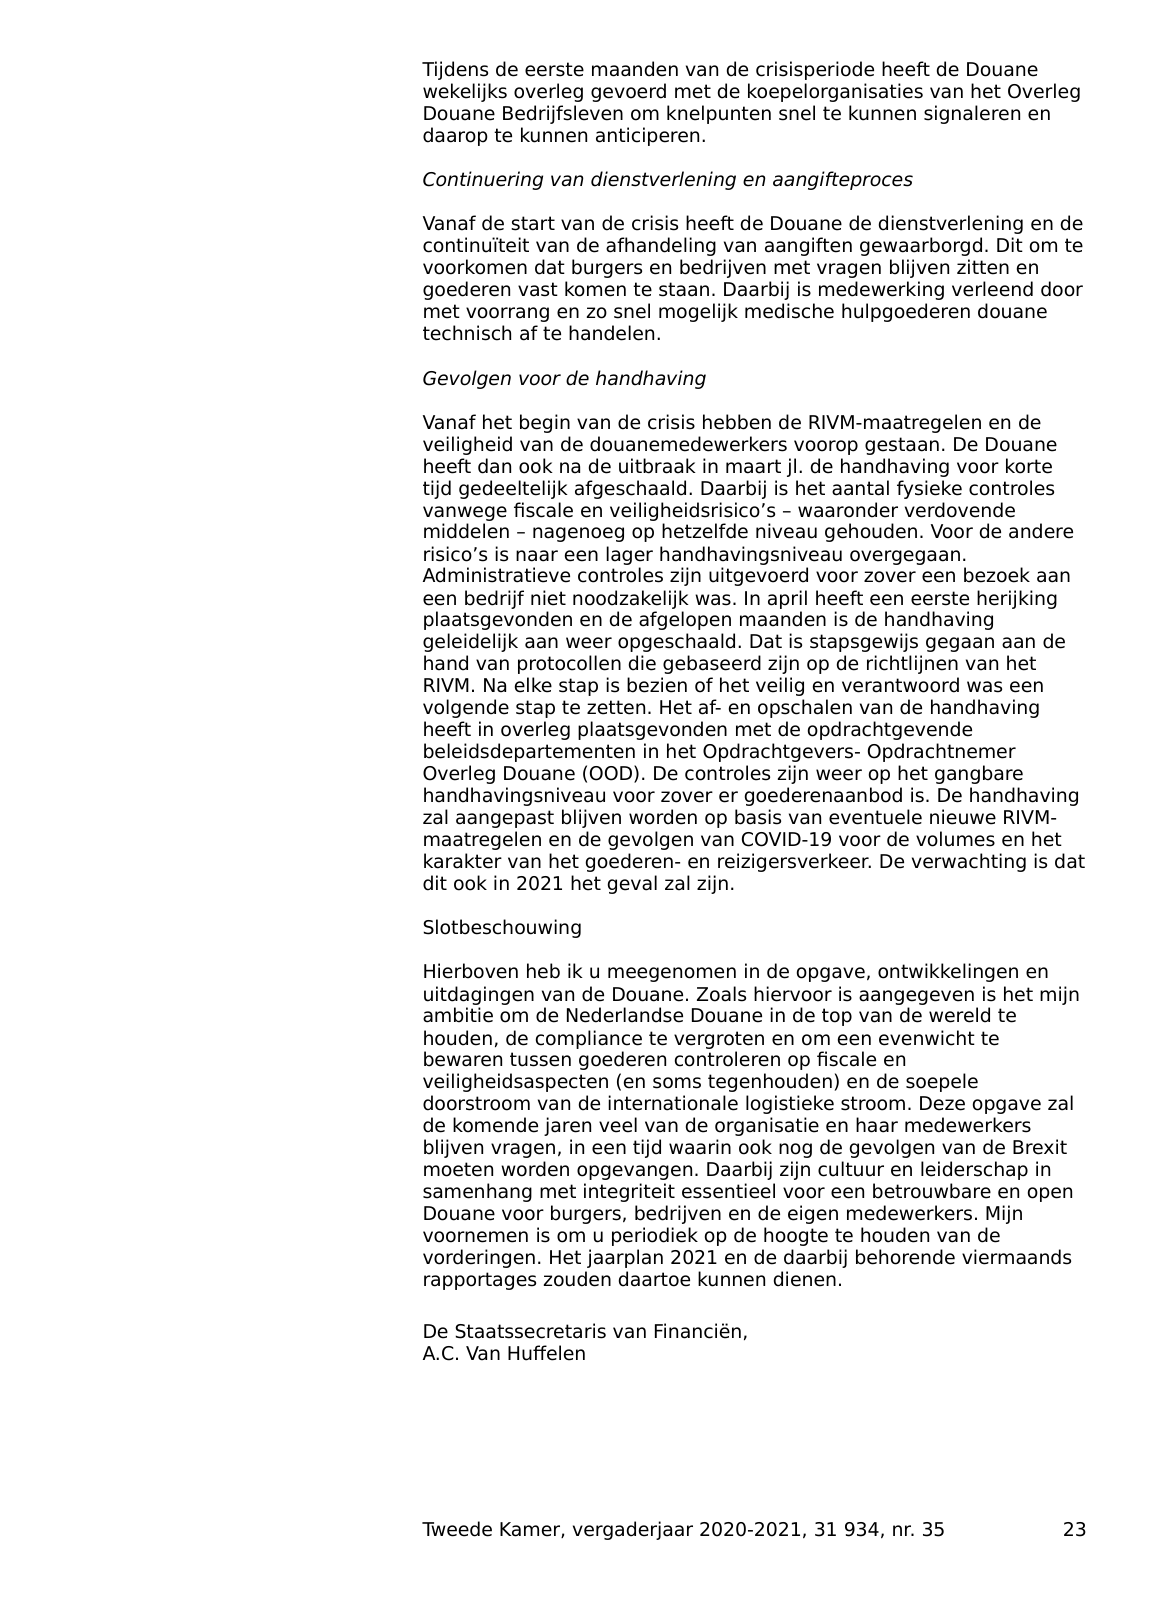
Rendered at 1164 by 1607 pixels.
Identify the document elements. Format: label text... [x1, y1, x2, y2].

text Tijdens de eerste maanden van de crisisperiode heeft de Douane wekelijks overleg gevoerd met de koepelorganisaties van het Overleg Douane Bedrijfsleven om knelpunten snel te kunnen signaleren en daarop te kunnen anticiperen. [422, 59, 1087, 147]
text Hierboven heb ik u meegenomen in de opgave, ontwikkelingen en uitdagingen van de Douane. Zoals hiervoor is aangegeven is het mijn ambitie om de Nederlandse Douane in de top van de wereld te houden, de compliance te vergroten en om een evenwicht te bewaren tussen goederen controleren op fiscale en veiligheidsaspecten (en soms tegenhouden) en de soepele doorstroom van de internationale logistieke stroom. Deze opgave zal de komende jaren veel van de organisatie en haar medewerkers blijven vragen, in een tijd waarin ook nog de gevolgen van de Brexit moeten worden opgevangen. Daarbij zijn cultuur en leiderschap in samenhang met integriteit essentieel voor een betrouwbare en open Douane voor burgers, bedrijven en de eigen medewerkers. Mijn voornemen is om u periodiek op de hoogte te houden van de vorderingen. Het jaarplan 2021 en de daarbij behorende viermaands rapportages zouden daartoe kunnen dienen. [422, 961, 1087, 1291]
text De Staatssecretaris van Financiën, A.C. Van Huffelen [422, 1321, 1087, 1365]
subtitle Gevolgen voor de handhaving [422, 367, 1087, 389]
subtitle Continuering van dienstverlening en aangifteproces [422, 169, 1087, 191]
text Vanaf het begin van de crisis hebben de RIVM-maatregelen en de veiligheid van de douanemedewerkers voorop gestaan. De Douane heeft dan ook na de uitbraak in maart jl. de handhaving voor korte tijd gedeeltelijk afgeschaald. Daarbij is het aantal fysieke controles vanwege fiscale en veiligheidsrisico’s – waaronder verdovende middelen – nagenoeg op hetzelfde niveau gehouden. Voor de andere risico’s is naar een lager handhavingsniveau overgegaan. Administratieve controles zijn uitgevoerd voor zover een bezoek aan een bedrijf niet noodzakelijk was. In april heeft een eerste herijking plaatsgevonden en de afgelopen maanden is de handhaving geleidelijk aan weer opgeschaald. Dat is stapsgewijs gegaan aan de hand van protocollen die gebaseerd zijn op de richtlijnen van het RIVM. Na elke stap is bezien of het veilig en verantwoord was een volgende stap te zetten. Het af- en opschalen van de handhaving heeft in overleg plaatsgevonden met de opdrachtgevende beleidsdepartementen in het Opdrachtgevers- Opdrachtnemer Overleg Douane (OOD). De controles zijn weer op het gangbare handhavingsniveau voor zover er goederenaanbod is. De handhaving zal aangepast blijven worden op basis van eventuele nieuwe RIVM-maatregelen en de gevolgen van COVID-19 voor de volumes en het karakter van het goederen- en reizigersverkeer. De verwachting is dat dit ook in 2021 het geval zal zijn. [422, 412, 1087, 895]
text Vanaf de start van de crisis heeft de Douane de dienstverlening en de continuïteit van de afhandeling van aangiften gewaarborgd. Dit om te voorkomen dat burgers en bedrijven met vragen blijven zitten en goederen vast komen te staan. Daarbij is medewerking verleend door met voorrang en zo snel mogelijk medische hulpgoederen douane technisch af te handelen. [422, 213, 1087, 345]
subtitle Slotbeschouwing [422, 917, 1087, 939]
